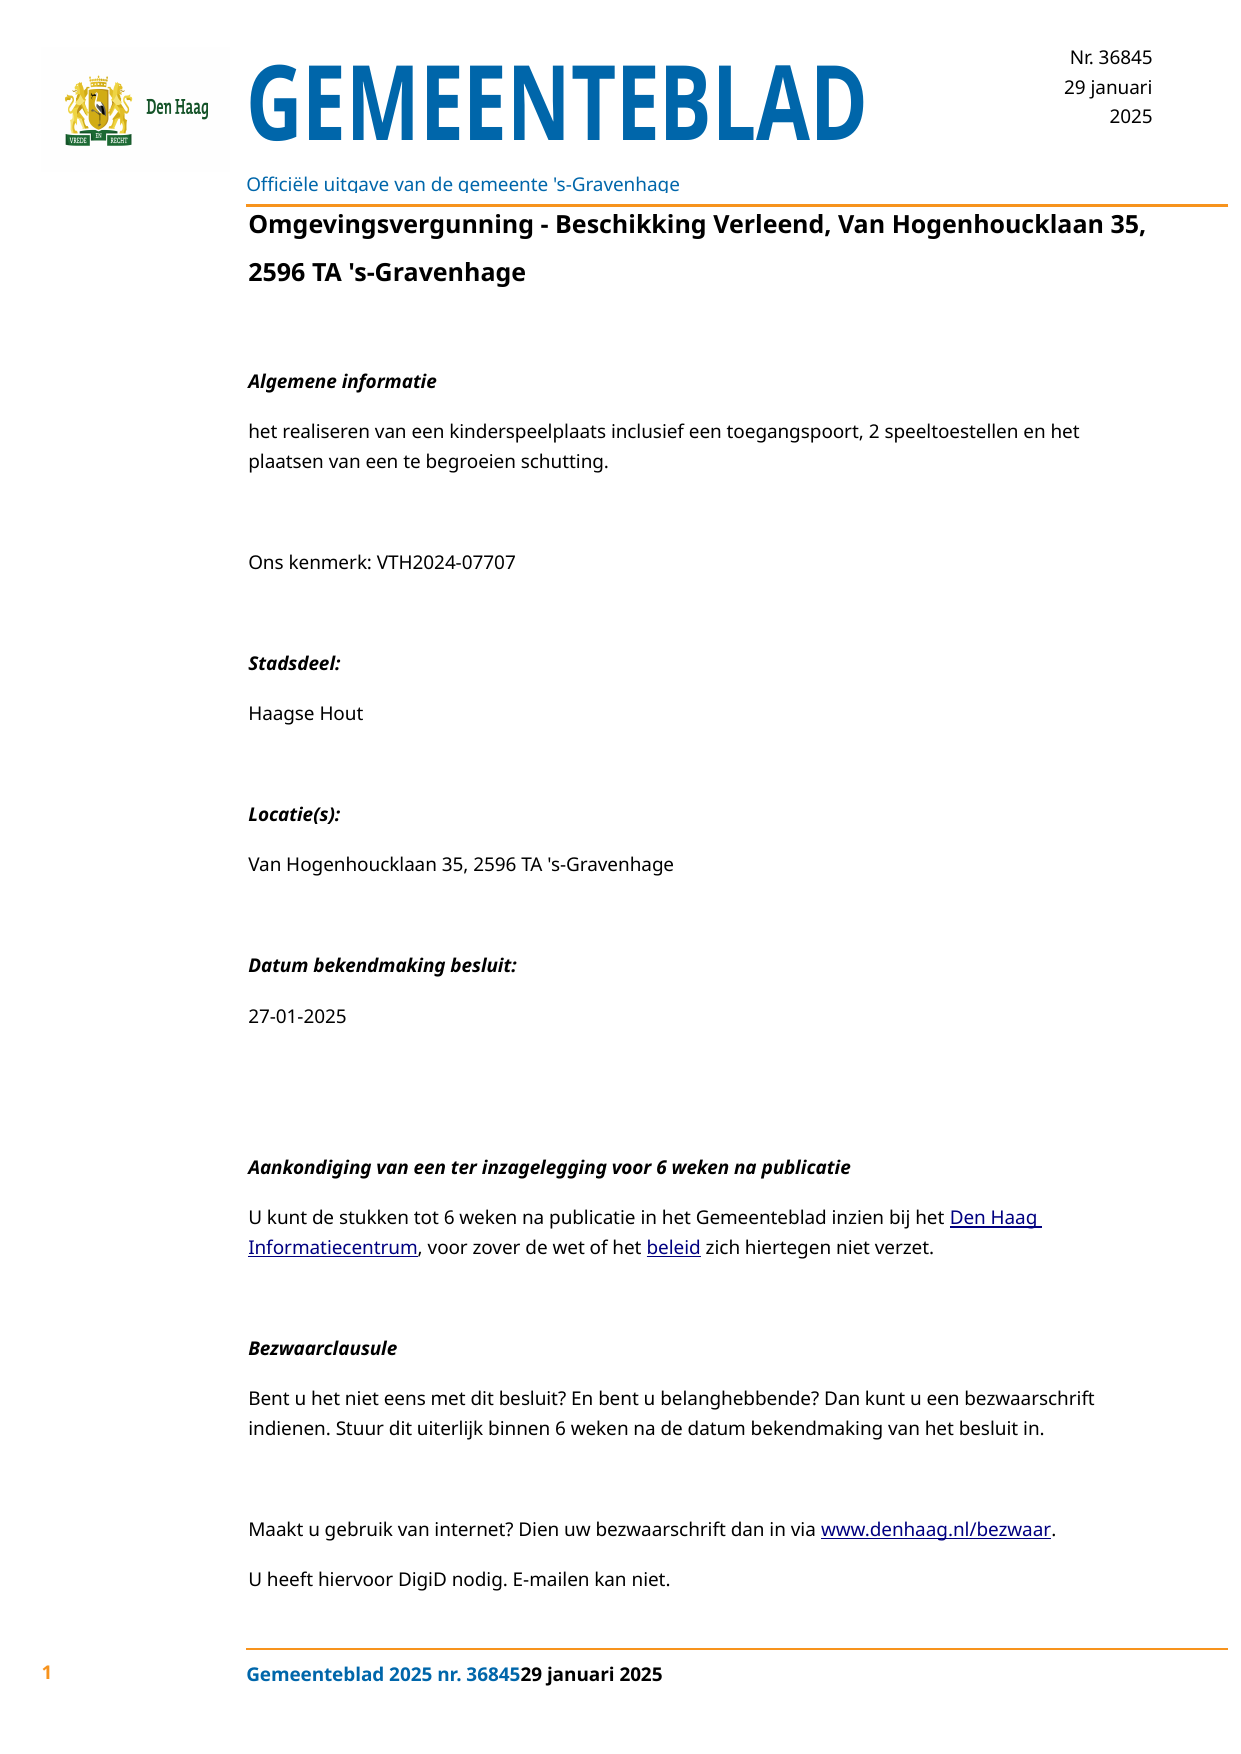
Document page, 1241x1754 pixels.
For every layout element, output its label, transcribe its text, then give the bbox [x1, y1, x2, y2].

text Locatie(s): [248, 801, 1152, 827]
text Stadsdeel: [248, 650, 1152, 676]
text Maakt u gebruik van internet? Dien uw bezwaarschrift dan in via www.denhaag.nl/bezwaar. [248, 1516, 1152, 1542]
text U kunt de stukken tot 6 weken na publicatie in het Gemeenteblad inzien bij het Den Haag Informatiecentrum, voor zover de wet of het beleid zich hiertegen niet verzet. [248, 1204, 1152, 1260]
text Datum bekendmaking besluit: [248, 952, 1152, 978]
text het realiseren van een kinderspeelplaats inclusief een toegangspoort, 2 speeltoestellen en het plaatsen van een te begroeien schutting. [248, 419, 1152, 474]
text Algemene informatie [248, 368, 1152, 394]
text U heeft hiervoor DigiD nodig. E-mailen kan niet. [248, 1566, 1152, 1592]
text Aankondiging van een ter inzagelegging voor 6 weken na publicatie [248, 1154, 1152, 1180]
picture [41, 47, 231, 172]
text Bezwaarclausule [248, 1335, 1152, 1361]
text Haagse Hout [248, 700, 1152, 726]
text Omgevingsvergunning - Beschikking Verleend, Van Hogenhoucklaan 35, 2596 TA 's-Gravenhage [248, 207, 1152, 288]
text 27-01-2025 [248, 1003, 1152, 1029]
text Bent u het niet eens met dit besluit? En bent u belanghebbende? Dan kunt u een bezwaarschrift indienen. Stuur dit uiterlijk binnen 6 weken na de datum bekendmaking van het besluit in. [248, 1385, 1152, 1441]
text Van Hogenhoucklaan 35, 2596 TA 's-Gravenhage [248, 852, 1152, 877]
text Ons kenmerk: VTH2024-07707 [248, 549, 1152, 575]
